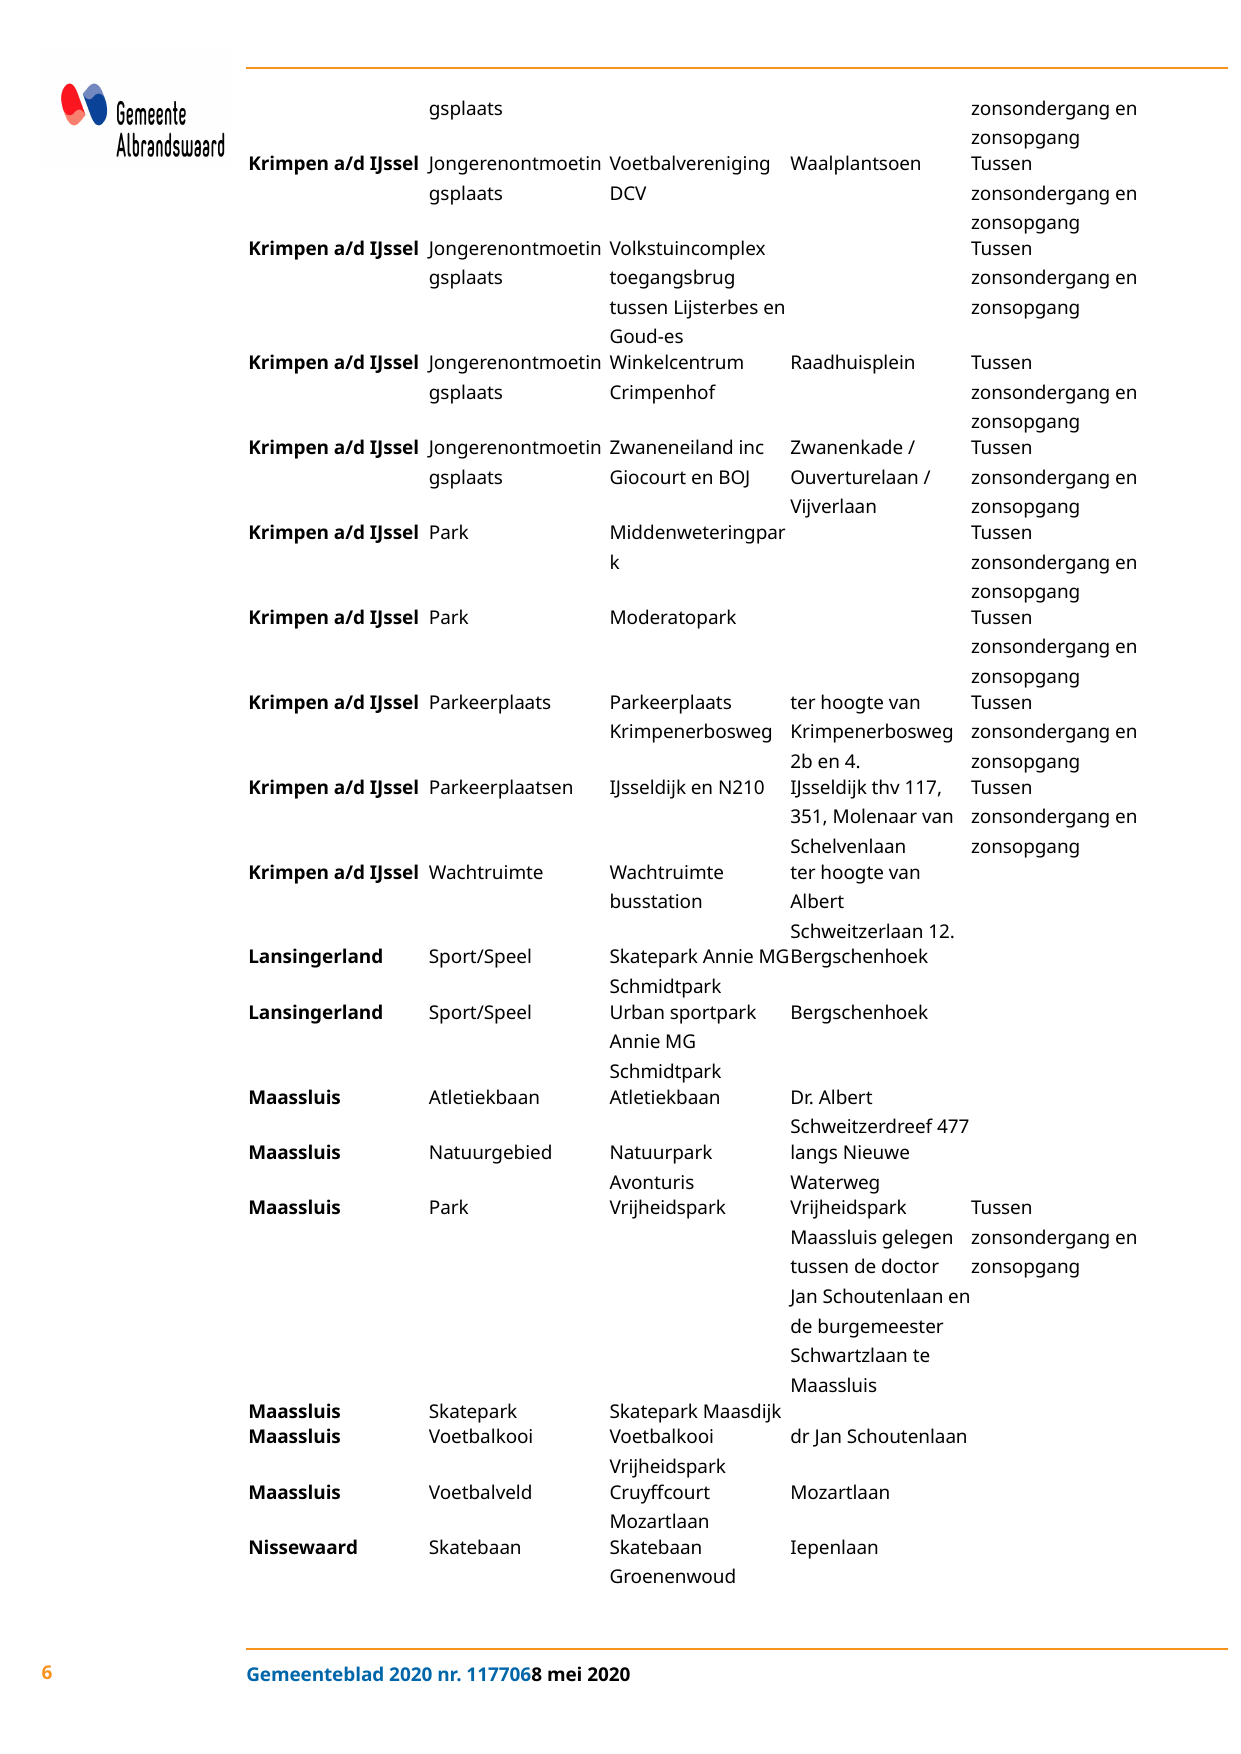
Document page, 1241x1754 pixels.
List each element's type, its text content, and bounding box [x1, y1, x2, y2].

table_cell Lansingerland [248, 999, 429, 1084]
table_cell Voetbalkooi [429, 1424, 609, 1479]
table_cell Sport/Speel [429, 944, 609, 999]
table_cell Tussen zonsondergang en zonsopgang [971, 434, 1152, 519]
table_cell [971, 999, 1152, 1084]
table_cell [971, 1139, 1152, 1194]
table_cell [971, 1534, 1152, 1589]
table_cell Jongerenontmoetingsplaats [429, 150, 609, 235]
table_cell Parkeerplaatsen [429, 774, 609, 859]
table_cell zonsondergang en zonsopgang [971, 95, 1152, 150]
table_cell [790, 95, 971, 150]
table_cell Iepenlaan [790, 1534, 971, 1589]
table_cell Krimpen a/d IJssel [248, 350, 429, 434]
table_cell [248, 95, 429, 150]
table_cell Atletiekbaan [429, 1084, 609, 1139]
table_cell Tussen zonsondergang en zonsopgang [971, 350, 1152, 434]
table_cell Bergschenhoek [790, 999, 971, 1084]
table_cell [971, 1479, 1152, 1534]
table_cell Nissewaard [248, 1534, 429, 1589]
table_cell [971, 1424, 1152, 1479]
table_cell Krimpen a/d IJssel [248, 519, 429, 604]
table_cell Tussen zonsondergang en zonsopgang [971, 519, 1152, 604]
table_cell [971, 944, 1152, 999]
table_cell Zwaneneiland inc Giocourt en BOJ [609, 434, 790, 519]
table_cell Volkstuincomplex toegangsbrug tussen Lijsterbes en Goud-es [609, 235, 790, 349]
table_cell Voetbalvereniging DCV [609, 150, 790, 235]
table_cell [971, 1398, 1152, 1423]
table_cell Tussen zonsondergang en zonsopgang [971, 235, 1152, 349]
table_cell Atletiekbaan [609, 1084, 790, 1139]
table_cell Waalplantsoen [790, 150, 971, 235]
table_cell [609, 95, 790, 150]
table_cell Skatebaan Groenenwoud [609, 1534, 790, 1589]
table_cell Tussen zonsondergang en zonsopgang [971, 689, 1152, 774]
table_cell IJsseldijk en N210 [609, 774, 790, 859]
table_cell Skatepark Annie MG Schmidtpark [609, 944, 790, 999]
table_cell Sport/Speel [429, 999, 609, 1084]
table_cell Natuurgebied [429, 1139, 609, 1194]
table_cell Maassluis [248, 1139, 429, 1194]
table_cell Wachtruimte busstation [609, 859, 790, 944]
table_cell Maassluis [248, 1398, 429, 1423]
table_cell gsplaats [429, 95, 609, 150]
table_cell Park [429, 604, 609, 689]
table_cell [790, 519, 971, 604]
table_cell ter hoogte van Krimpenerbosweg 2b en 4. [790, 689, 971, 774]
table_cell Raadhuisplein [790, 350, 971, 434]
table_cell Jongerenontmoetingsplaats [429, 350, 609, 434]
table_cell [971, 859, 1152, 944]
table_cell Dr. Albert Schweitzerdreef 477 [790, 1084, 971, 1139]
table_cell Urban sportpark Annie MG Schmidtpark [609, 999, 790, 1084]
table_cell ter hoogte van Albert Schweitzerlaan 12. [790, 859, 971, 944]
table_cell Wachtruimte [429, 859, 609, 944]
table_cell Mozartlaan [790, 1479, 971, 1534]
table_cell Winkelcentrum Crimpenhof [609, 350, 790, 434]
table_cell Tussen zonsondergang en zonsopgang [971, 774, 1152, 859]
table_cell Zwanenkade / Ouverturelaan / Vijverlaan [790, 434, 971, 519]
table_cell Park [429, 1195, 609, 1398]
table_cell Tussen zonsondergang en zonsopgang [971, 1195, 1152, 1398]
table_cell Voetbalveld [429, 1479, 609, 1534]
table_cell Skatepark [429, 1398, 609, 1423]
table_cell Maassluis [248, 1084, 429, 1139]
table_cell Krimpen a/d IJssel [248, 150, 429, 235]
table_cell Vrijheidspark [609, 1195, 790, 1398]
table_cell Parkeerplaats [429, 689, 609, 774]
table_cell Maassluis [248, 1195, 429, 1398]
table_cell IJsseldijk thv 117, 351, Molenaar van Schelvenlaan [790, 774, 971, 859]
table_cell [790, 1398, 971, 1423]
table_cell Krimpen a/d IJssel [248, 235, 429, 349]
table_cell Krimpen a/d IJssel [248, 859, 429, 944]
table_cell Voetbalkooi Vrijheidspark [609, 1424, 790, 1479]
table_cell Parkeerplaats Krimpenerbosweg [609, 689, 790, 774]
table_cell Maassluis [248, 1424, 429, 1479]
table_cell Tussen zonsondergang en zonsopgang [971, 604, 1152, 689]
table_cell [971, 1084, 1152, 1139]
table_cell Jongerenontmoetingsplaats [429, 434, 609, 519]
table_cell langs Nieuwe Waterweg [790, 1139, 971, 1194]
table_cell Skatepark Maasdijk [609, 1398, 790, 1423]
table_cell Krimpen a/d IJssel [248, 774, 429, 859]
table_cell Tussen zonsondergang en zonsopgang [971, 150, 1152, 235]
table_cell Moderatopark [609, 604, 790, 689]
table_cell dr Jan Schoutenlaan [790, 1424, 971, 1479]
table_cell Krimpen a/d IJssel [248, 604, 429, 689]
table_cell Lansingerland [248, 944, 429, 999]
picture [41, 47, 231, 172]
table_cell Krimpen a/d IJssel [248, 434, 429, 519]
table_cell Skatebaan [429, 1534, 609, 1589]
table_cell Park [429, 519, 609, 604]
table_cell [790, 235, 971, 349]
table_cell Maassluis [248, 1479, 429, 1534]
table_cell Bergschenhoek [790, 944, 971, 999]
table_cell Krimpen a/d IJssel [248, 689, 429, 774]
table_cell Vrijheidspark Maassluis gelegen tussen de doctor Jan Schoutenlaan en de burgemeester Schwartzlaan te Maassluis [790, 1195, 971, 1398]
table_cell [790, 604, 971, 689]
table_cell Middenweteringpark [609, 519, 790, 604]
table_cell Cruyffcourt Mozartlaan [609, 1479, 790, 1534]
table_cell Jongerenontmoetingsplaats [429, 235, 609, 349]
table_cell Natuurpark Avonturis [609, 1139, 790, 1194]
